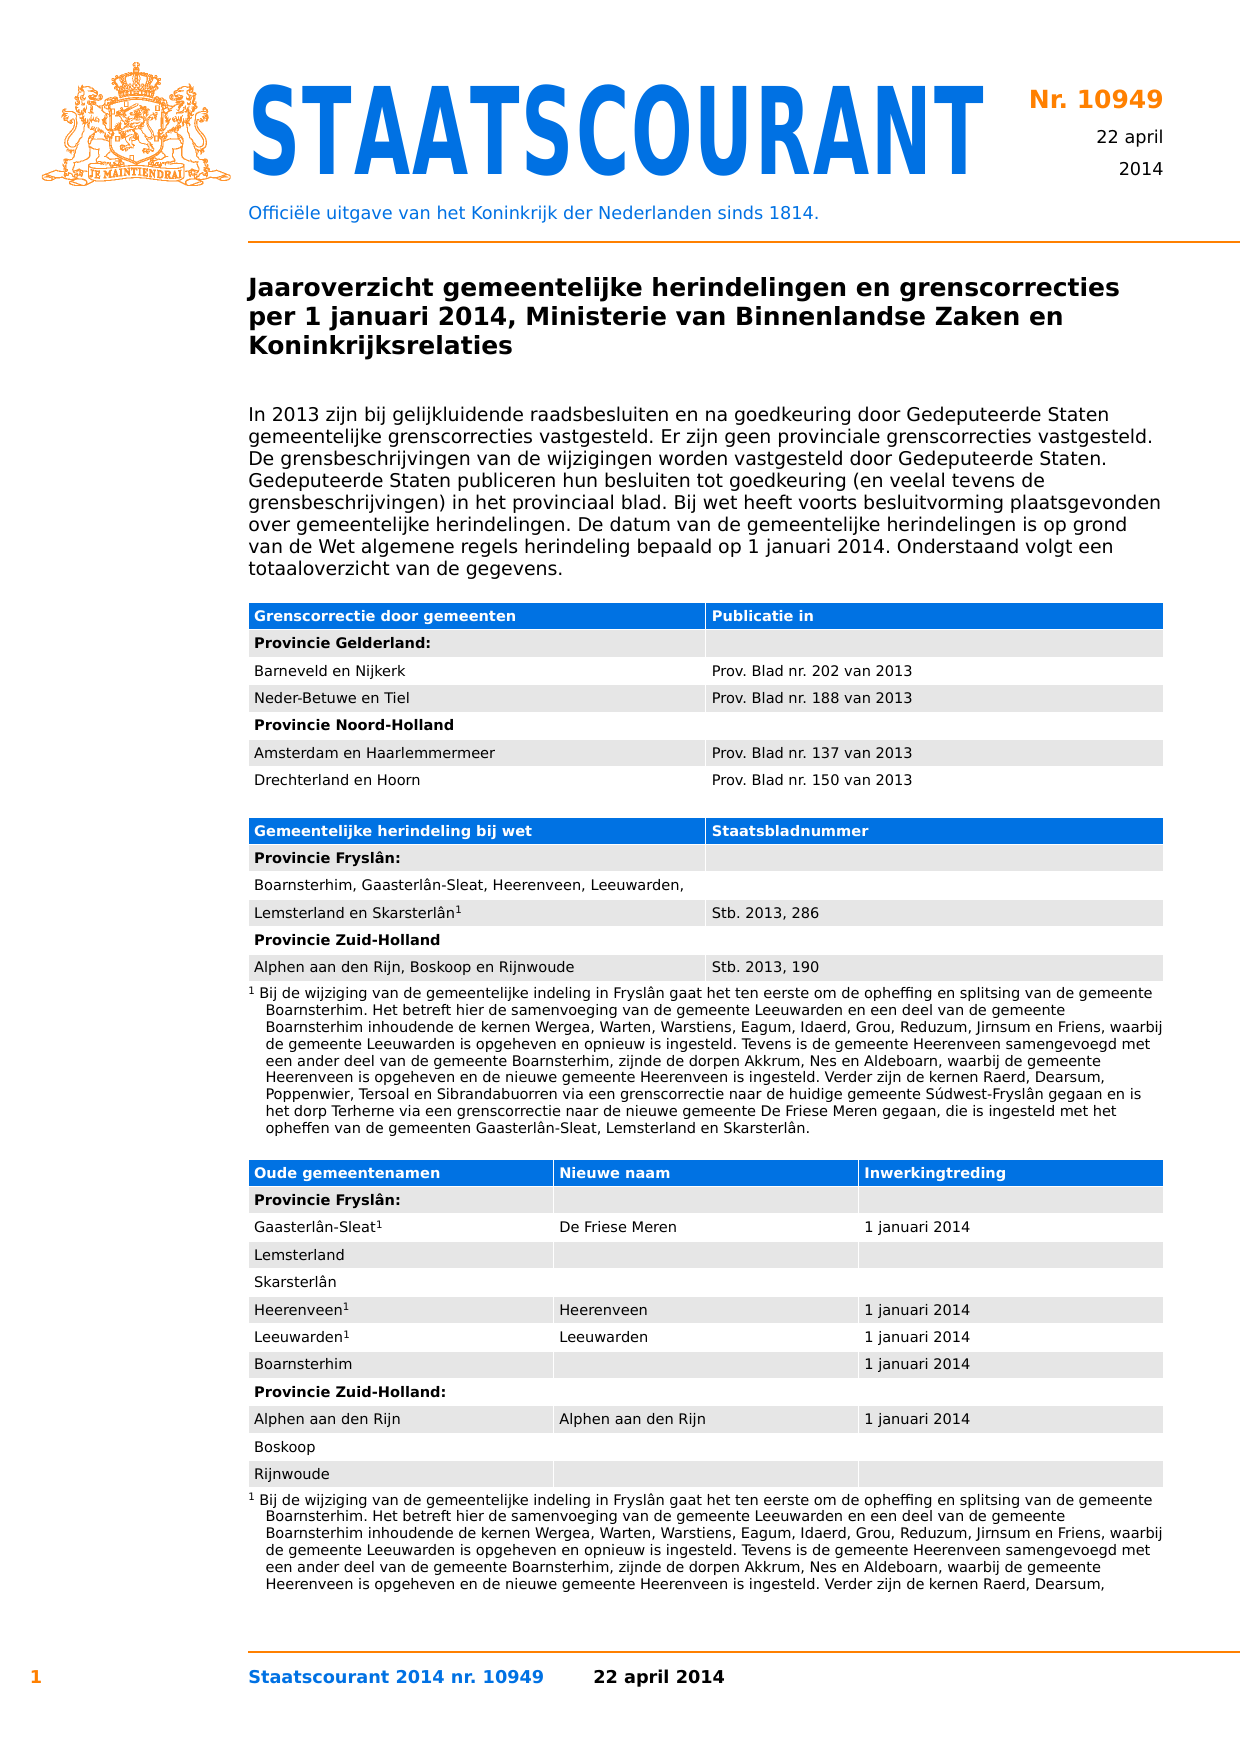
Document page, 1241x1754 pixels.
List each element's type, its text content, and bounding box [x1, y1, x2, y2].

table_cell 2014 [998, 153, 1240, 203]
table_cell [859, 1461, 1163, 1487]
table_cell [706, 845, 1163, 871]
table_cell 1 januari 2014 [859, 1406, 1163, 1433]
table_cell 1 januari 2014 [859, 1297, 1163, 1323]
table_cell Provincie Gelderland: [249, 630, 705, 657]
table_header Inwerkingtreding [859, 1160, 1163, 1186]
table_header Staatsbladnummer [706, 818, 1163, 844]
table_header STAATSCOURANT [248, 62, 998, 203]
table_cell [554, 1352, 858, 1378]
table_cell [554, 1242, 858, 1268]
text In 2013 zijn bij gelijkluidende raadsbesluiten en na goedkeuring door Gedeputeerde Staten gemeentelijke grenscorrecties vastgesteld. Er zijn geen provinciale grenscorrecties vastgesteld. De grensbeschrijvingen van de wijzigingen worden vastgesteld door Gedeputeerde Staten. Gedeputeerde Staten publiceren hun besluiten tot goedkeuring (en veelal tevens de grensbeschrijvingen) in het provinciaal blad. Bij wet heeft voorts besluitvorming plaatsgevonden over gemeentelijke herindelingen. De datum van de gemeentelijke herindelingen is op grond van de Wet algemene regels herindeling bepaald op 1 januari 2014. Onderstaand volgt een totaaloverzicht van de gegevens. [248, 404, 1163, 580]
table_cell [859, 1379, 1163, 1405]
table_cell Lemsterland [249, 1242, 553, 1268]
table_cell [706, 927, 1163, 954]
table_cell Alphen aan den Rijn, Boskoop en Rijnwoude [249, 955, 705, 981]
table_cell Skarsterlân [249, 1269, 553, 1296]
table_cell [706, 630, 1163, 657]
table_cell Provincie Zuid-Holland [249, 927, 705, 954]
table_cell Amsterdam en Haarlemmermeer [249, 740, 705, 766]
table_cell [859, 1242, 1163, 1268]
table_cell Leeuwarden [554, 1324, 858, 1351]
table_cell Prov. Blad nr. 150 van 2013 [706, 768, 1163, 794]
table_cell [859, 1434, 1163, 1460]
table_cell [554, 1379, 858, 1405]
table_cell Neder-Betuwe en Tiel [249, 685, 705, 712]
table_cell Boarnsterhim, Gaasterlân-Sleat, Heerenveen, Leeuwarden, [249, 873, 705, 899]
table_header Publicatie in [706, 603, 1163, 629]
picture [41, 62, 231, 186]
table_cell Provincie Zuid-Holland: [249, 1379, 553, 1405]
table_cell 1 Bij de wijziging van de gemeentelijke indeling in Fryslân gaat het ten eerste om de opheffing en splitsing van de gemeente Boarnsterhim. Het betreft hier de samenvoeging van de gemeente Leeuwarden en een deel van de gemeente Boarnsterhim inhoudende de kernen Wergea, Warten, Warstiens, Eagum, Idaerd, Grou, Reduzum, Jirnsum en Friens, waarbij de gemeente Leeuwarden is opgeheven en opnieuw is ingesteld. Tevens is de gemeente Heerenveen samengevoegd met een ander deel van de gemeente Boarnsterhim, zijnde de dorpen Akkrum, Nes en Aldeboarn, waarbij de gemeente Heerenveen is opgeheven en de nieuwe gemeente Heerenveen is ingesteld. Verder zijn de kernen Raerd, Dearsum, [248, 1489, 1163, 1593]
table_cell Stb. 2013, 190 [706, 955, 1163, 981]
table_header Grenscorrectie door gemeenten [249, 603, 705, 629]
table_cell Gaasterlân-Sleat1 [249, 1215, 553, 1241]
table_header [25, 62, 248, 241]
table_cell Barneveld en Nijkerk [249, 658, 705, 684]
subtitle Jaaroverzicht gemeentelijke herindelingen en grenscorrecties per 1 januari 2014, Ministerie van Binnenlandse Zaken en Koninkrijksrelaties [248, 273, 1163, 361]
table_header Gemeentelijke herindeling bij wet [249, 818, 705, 844]
table_cell Heerenveen1 [249, 1297, 553, 1323]
table_cell Stb. 2013, 286 [706, 900, 1163, 926]
table_cell Officiële uitgave van het Koninkrijk der Nederlanden sinds 1814. [248, 203, 1240, 241]
table_cell Rijnwoude [249, 1461, 553, 1487]
table_cell Boarnsterhim [249, 1352, 553, 1378]
table_cell Heerenveen [554, 1297, 858, 1323]
table_cell [554, 1187, 858, 1213]
table_header Nieuwe naam [554, 1160, 858, 1186]
table_cell Provincie Fryslân: [249, 1187, 553, 1213]
table_cell Drechterland en Hoorn [249, 768, 705, 794]
table_cell [706, 713, 1163, 739]
table_cell Prov. Blad nr. 137 van 2013 [706, 740, 1163, 766]
table_cell Alphen aan den Rijn [249, 1406, 553, 1433]
table_cell Alphen aan den Rijn [554, 1406, 858, 1433]
table_cell 1 januari 2014 [859, 1352, 1163, 1378]
table_cell [554, 1434, 858, 1460]
table_cell Leeuwarden1 [249, 1324, 553, 1351]
table_cell 1 Bij de wijziging van de gemeentelijke indeling in Fryslân gaat het ten eerste om de opheffing en splitsing van de gemeente Boarnsterhim. Het betreft hier de samenvoeging van de gemeente Leeuwarden en een deel van de gemeente Boarnsterhim inhoudende de kernen Wergea, Warten, Warstiens, Eagum, Idaerd, Grou, Reduzum, Jirnsum en Friens, waarbij de gemeente Leeuwarden is opgeheven en opnieuw is ingesteld. Tevens is de gemeente Heerenveen samengevoegd met een ander deel van de gemeente Boarnsterhim, zijnde de dorpen Akkrum, Nes en Aldeboarn, waarbij de gemeente Heerenveen is opgeheven en de nieuwe gemeente Heerenveen is ingesteld. Verder zijn de kernen Raerd, Dearsum, Poppenwier, Tersoal en Sibrandabuorren via een grenscorrectie naar de huidige gemeente Súdwest-Fryslân gegaan en is het dorp Terherne via een grenscorrectie naar de nieuwe gemeente De Friese Meren gegaan, die is ingesteld met het opheffen van de gemeenten Gaasterlân-Sleat, Lemsterland en Skarsterlân. [248, 982, 1163, 1137]
table_cell [554, 1461, 858, 1487]
table_cell Prov. Blad nr. 202 van 2013 [706, 658, 1163, 684]
table_cell Provincie Noord-Holland [249, 713, 705, 739]
table_cell 1 januari 2014 [859, 1324, 1163, 1351]
table_cell [706, 873, 1163, 899]
table_cell Lemsterland en Skarsterlân1 [249, 900, 705, 926]
table_cell [859, 1269, 1163, 1296]
table_cell 1 januari 2014 [859, 1215, 1163, 1241]
table_cell Provincie Fryslân: [249, 845, 705, 871]
table_header Nr. 10949 [998, 62, 1240, 121]
table_cell De Friese Meren [554, 1215, 858, 1241]
table_cell 22 april [998, 121, 1240, 153]
table_cell [859, 1187, 1163, 1213]
table_cell Prov. Blad nr. 188 van 2013 [706, 685, 1163, 712]
table_cell [554, 1269, 858, 1296]
table_cell Boskoop [249, 1434, 553, 1460]
table_header Oude gemeentenamen [249, 1160, 553, 1186]
